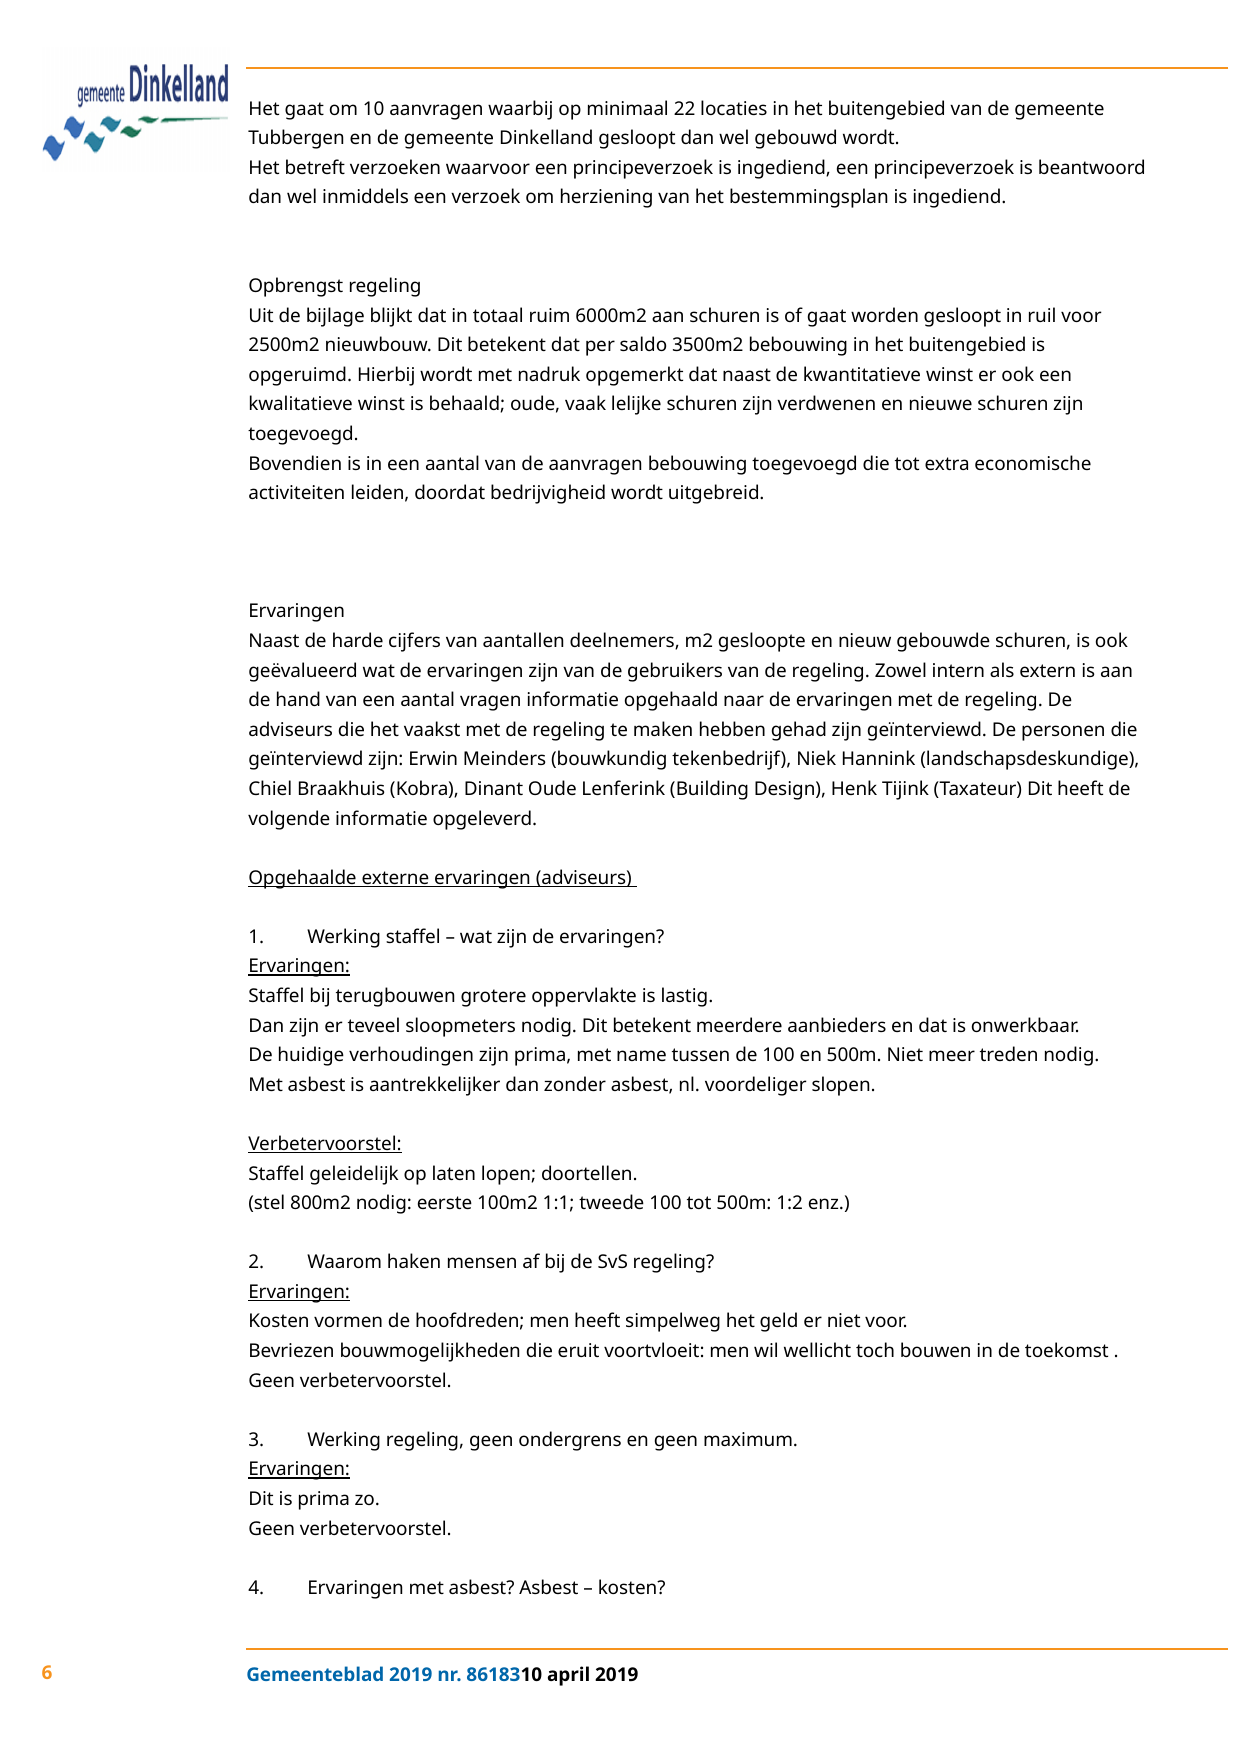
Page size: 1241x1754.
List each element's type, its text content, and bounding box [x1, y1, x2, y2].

list Werking staffel – wat zijn de ervaringen? [248, 923, 1152, 949]
text Dan zijn er teveel sloopmeters nodig. Dit betekent meerdere aanbieders en dat is onwerkbaar. [248, 1012, 1152, 1038]
text Staffel geleidelijk op laten lopen; doortellen. [248, 1160, 1152, 1186]
text Geen verbetervoorstel. [248, 1515, 1152, 1541]
text Het betreft verzoeken waarvoor een principeverzoek is ingediend, een principeverzoek is beantwoord dan wel inmiddels een verzoek om herziening van het bestemmingsplan is ingediend. [248, 154, 1152, 209]
text Bovendien is in een aantal van de aanvragen bebouwing toegevoegd die tot extra economische activiteiten leiden, doordat bedrijvigheid wordt uitgebreid. [248, 450, 1152, 505]
text Met asbest is aantrekkelijker dan zonder asbest, nl. voordeliger slopen. [248, 1071, 1152, 1097]
text Ervaringen [248, 598, 1152, 623]
text Ervaringen: [248, 1456, 1152, 1481]
text Opgehaalde externe ervaringen (adviseurs) [248, 864, 1152, 890]
list Ervaringen met asbest? Asbest – kosten? [248, 1574, 1152, 1600]
text Ervaringen: [248, 1278, 1152, 1304]
text Bevriezen bouwmogelijkheden die eruit voortvloeit: men wil wellicht toch bouwen in de toekomst . [248, 1337, 1152, 1363]
text De huidige verhoudingen zijn prima, met name tussen de 100 en 500m. Niet meer treden nodig. [248, 1041, 1152, 1067]
text (stel 800m2 nodig: eerste 100m2 1:1; tweede 100 tot 500m: 1:2 enz.) [248, 1189, 1152, 1215]
picture [41, 47, 231, 172]
text Naast de harde cijfers van aantallen deelnemers, m2 gesloopte en nieuw gebouwde schuren, is ook geëvalueerd wat de ervaringen zijn van de gebruikers van de regeling. Zowel intern als extern is aan de hand van een aantal vragen informatie opgehaald naar de ervaringen met de regeling. De adviseurs die het vaakst met de regeling te maken hebben gehad zijn geïnterviewd. De personen die geïnterviewd zijn: Erwin Meinders (bouwkundig tekenbedrijf), Niek Hannink (landschapsdeskundige), Chiel Braakhuis (Kobra), Dinant Oude Lenferink (Building Design), Henk Tijink (Taxateur) Dit heeft de volgende informatie opgeleverd. [248, 627, 1152, 831]
text Geen verbetervoorstel. [248, 1367, 1152, 1393]
list Waarom haken mensen af bij de SvS regeling? [248, 1248, 1152, 1274]
list Werking regeling, geen ondergrens en geen maximum. [248, 1426, 1152, 1452]
text Kosten vormen de hoofdreden; men heeft simpelweg het geld er niet voor. [248, 1308, 1152, 1333]
text Dit is prima zo. [248, 1485, 1152, 1511]
text Verbetervoorstel: [248, 1130, 1152, 1156]
text Staffel bij terugbouwen grotere oppervlakte is lastig. [248, 982, 1152, 1008]
text Uit de bijlage blijkt dat in totaal ruim 6000m2 aan schuren is of gaat worden gesloopt in ruil voor 2500m2 nieuwbouw. Dit betekent dat per saldo 3500m2 bebouwing in het buitengebied is opgeruimd. Hierbij wordt met nadruk opgemerkt dat naast de kwantitatieve winst er ook een kwalitatieve winst is behaald; oude, vaak lelijke schuren zijn verdwenen en nieuwe schuren zijn toegevoegd. [248, 302, 1152, 446]
text Het gaat om 10 aanvragen waarbij op minimaal 22 locaties in het buitengebied van de gemeente Tubbergen en de gemeente Dinkelland gesloopt dan wel gebouwd wordt. [248, 95, 1152, 150]
text Ervaringen: [248, 953, 1152, 978]
text Opbrengst regeling [248, 272, 1152, 298]
